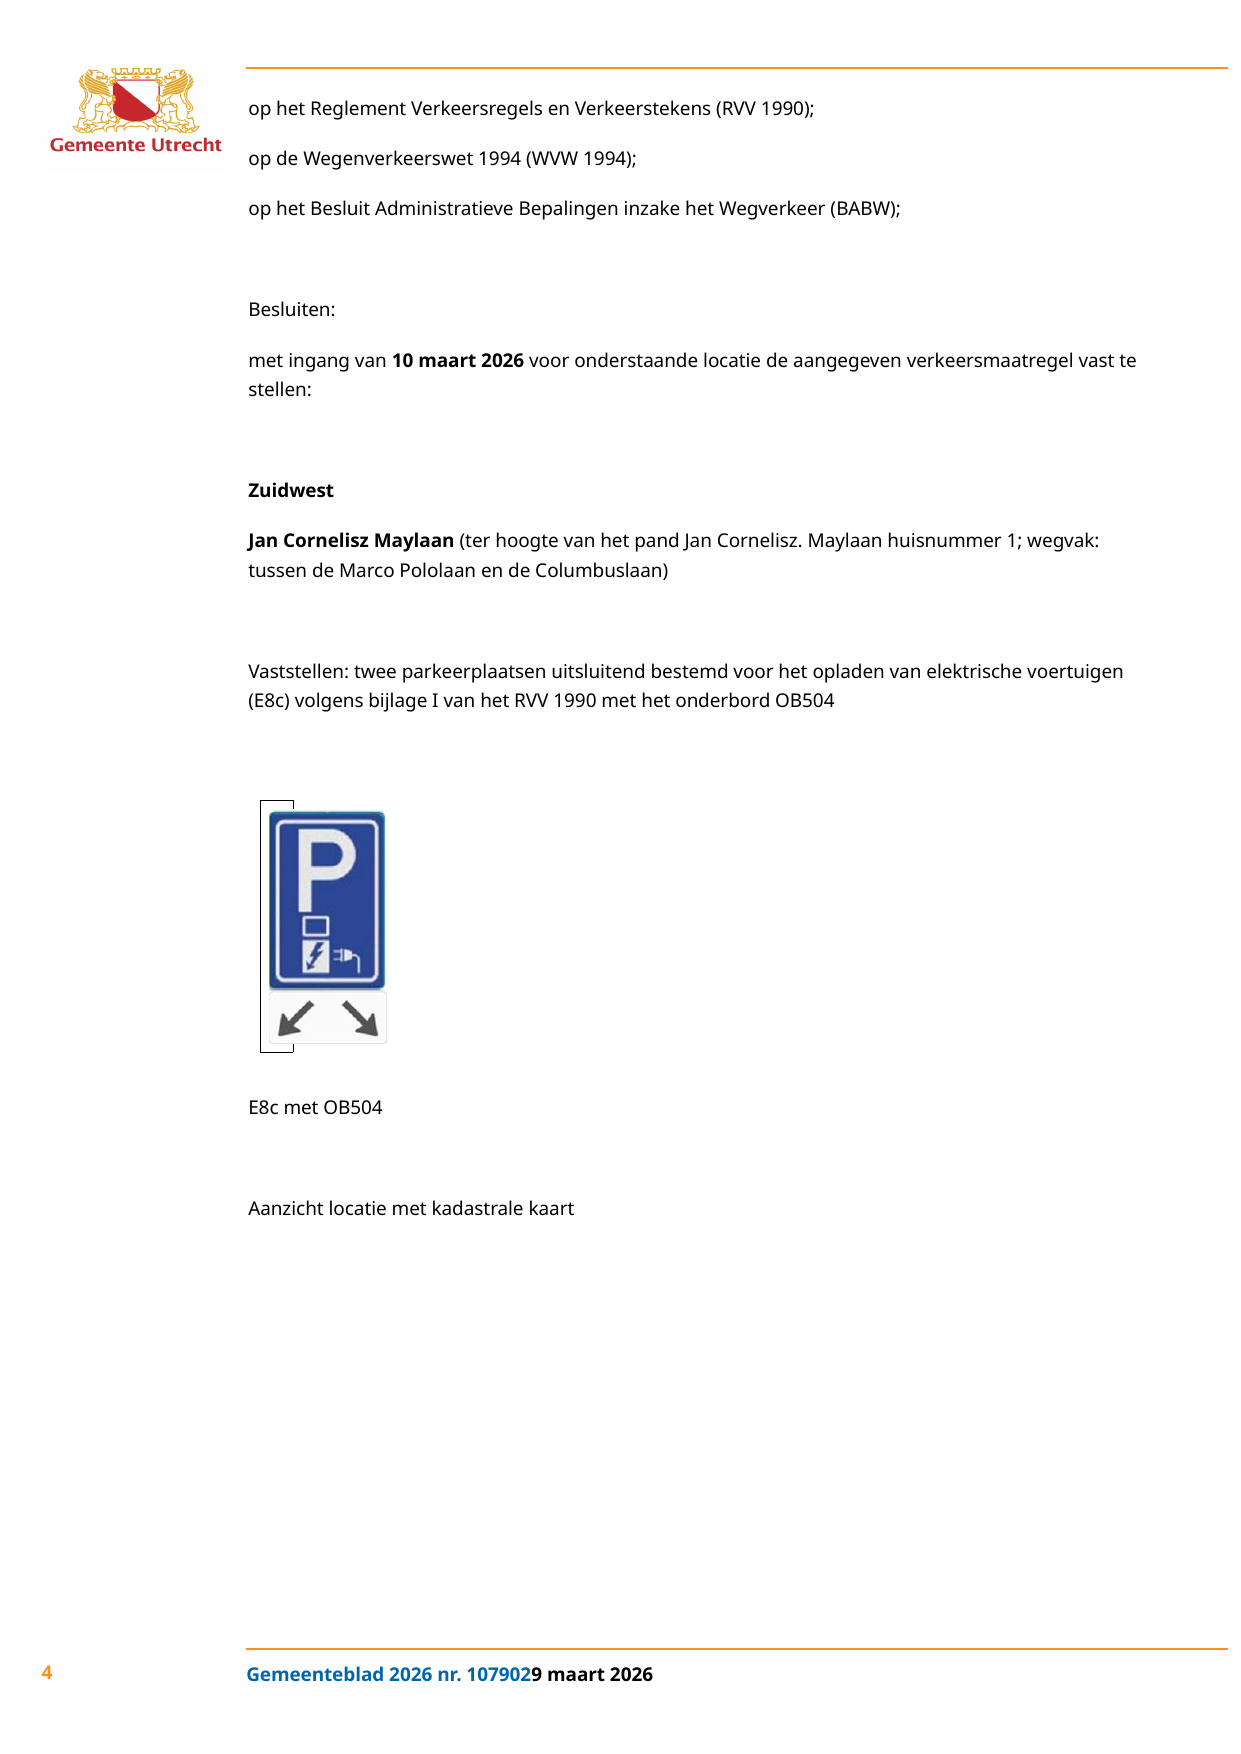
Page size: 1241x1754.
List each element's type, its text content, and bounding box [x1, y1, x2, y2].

text E8c met OB504 [248, 1094, 1152, 1120]
text op het Besluit Administratieve Bepalingen inzake het Wegverkeer (BABW); [248, 196, 1152, 221]
picture [268, 809, 387, 1044]
text Zuidwest [248, 477, 1152, 503]
text Besluiten: [248, 296, 1152, 322]
text met ingang van 10 maart 2026 voor onderstaande locatie de aangegeven verkeersmaatregel vast te stellen: [248, 347, 1152, 402]
text op het Reglement Verkeersregels en Verkeerstekens (RVV 1990); [248, 95, 1152, 121]
picture [41, 47, 231, 172]
text op de Wegenverkeerswet 1994 (WVW 1994); [248, 145, 1152, 171]
text Vaststellen: twee parkeerplaatsen uitsluitend bestemd voor het opladen van elektrische voertuigen (E8c) volgens bijlage I van het RVV 1990 met het onderbord OB504 [248, 658, 1152, 713]
text Jan Cornelisz Maylaan (ter hoogte van het pand Jan Cornelisz. Maylaan huisnummer 1; wegvak: tussen de Marco Pololaan en de Columbuslaan) [248, 528, 1152, 583]
text Aanzicht locatie met kadastrale kaart [248, 1195, 1152, 1221]
